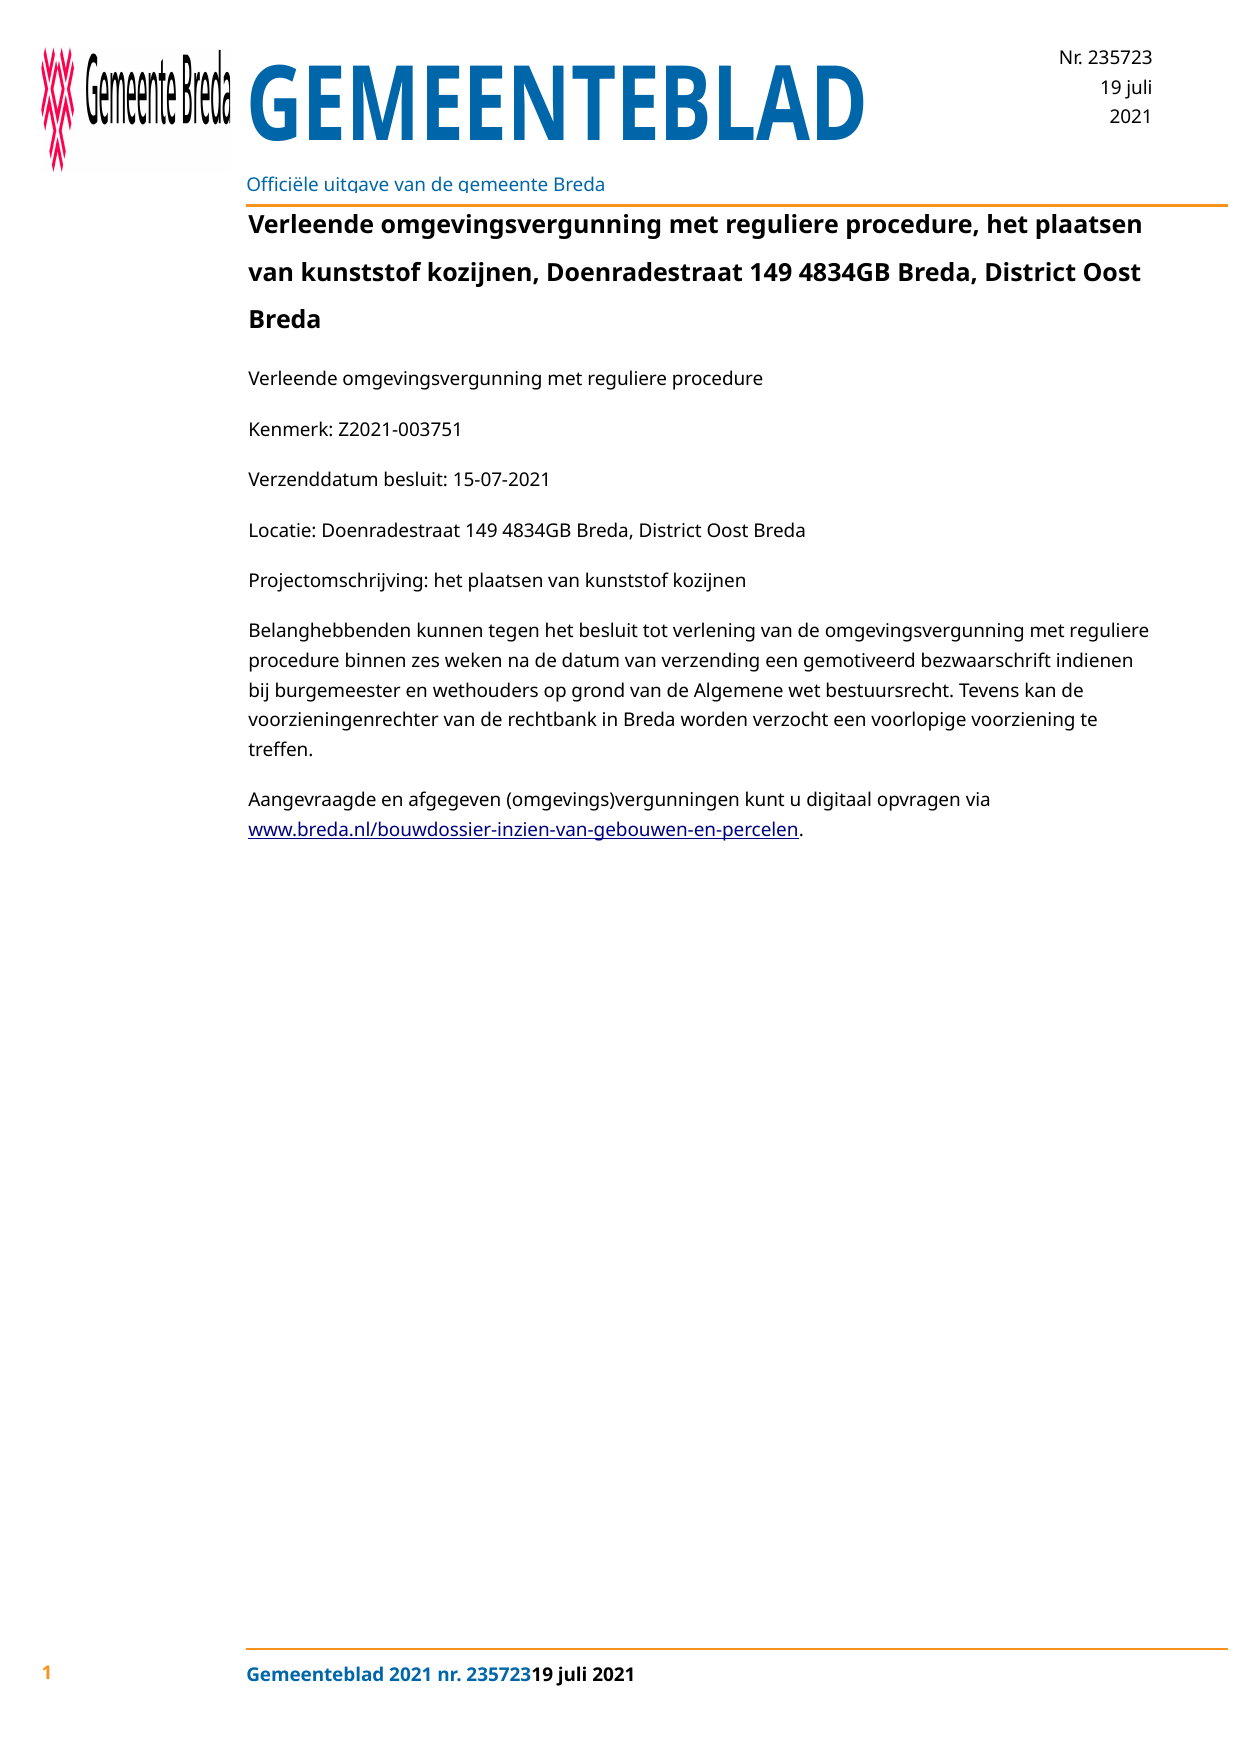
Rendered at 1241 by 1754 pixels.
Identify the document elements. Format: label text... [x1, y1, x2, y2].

picture [41, 47, 231, 172]
text Verleende omgevingsvergunning met reguliere procedure, het plaatsen van kunststof kozijnen, Doenradestraat 149 4834GB Breda, District Oost Breda [248, 207, 1152, 336]
text Verzenddatum besluit: 15-07-2021 [248, 466, 1152, 492]
text Locatie: Doenradestraat 149 4834GB Breda, District Oost Breda [248, 517, 1152, 542]
text Belanghebbenden kunnen tegen het besluit tot verlening van de omgevingsvergunning met reguliere procedure binnen zes weken na de datum van verzending een gemotiveerd bezwaarschrift indienen bij burgemeester en wethouders op grond van de Algemene wet bestuursrecht. Tevens kan de voorzieningenrechter van de rechtbank in Breda worden verzocht een voorlopige voorziening te treffen. [248, 618, 1152, 762]
text Verleende omgevingsvergunning met reguliere procedure [248, 366, 1152, 391]
text Aangevraagde en afgegeven (omgevings)vergunningen kunt u digitaal opvragen via www.breda.nl/bouwdossier-inzien-van-gebouwen-en-percelen. [248, 786, 1152, 842]
text Kenmerk: Z2021-003751 [248, 416, 1152, 442]
text Projectomschrijving: het plaatsen van kunststof kozijnen [248, 567, 1152, 593]
